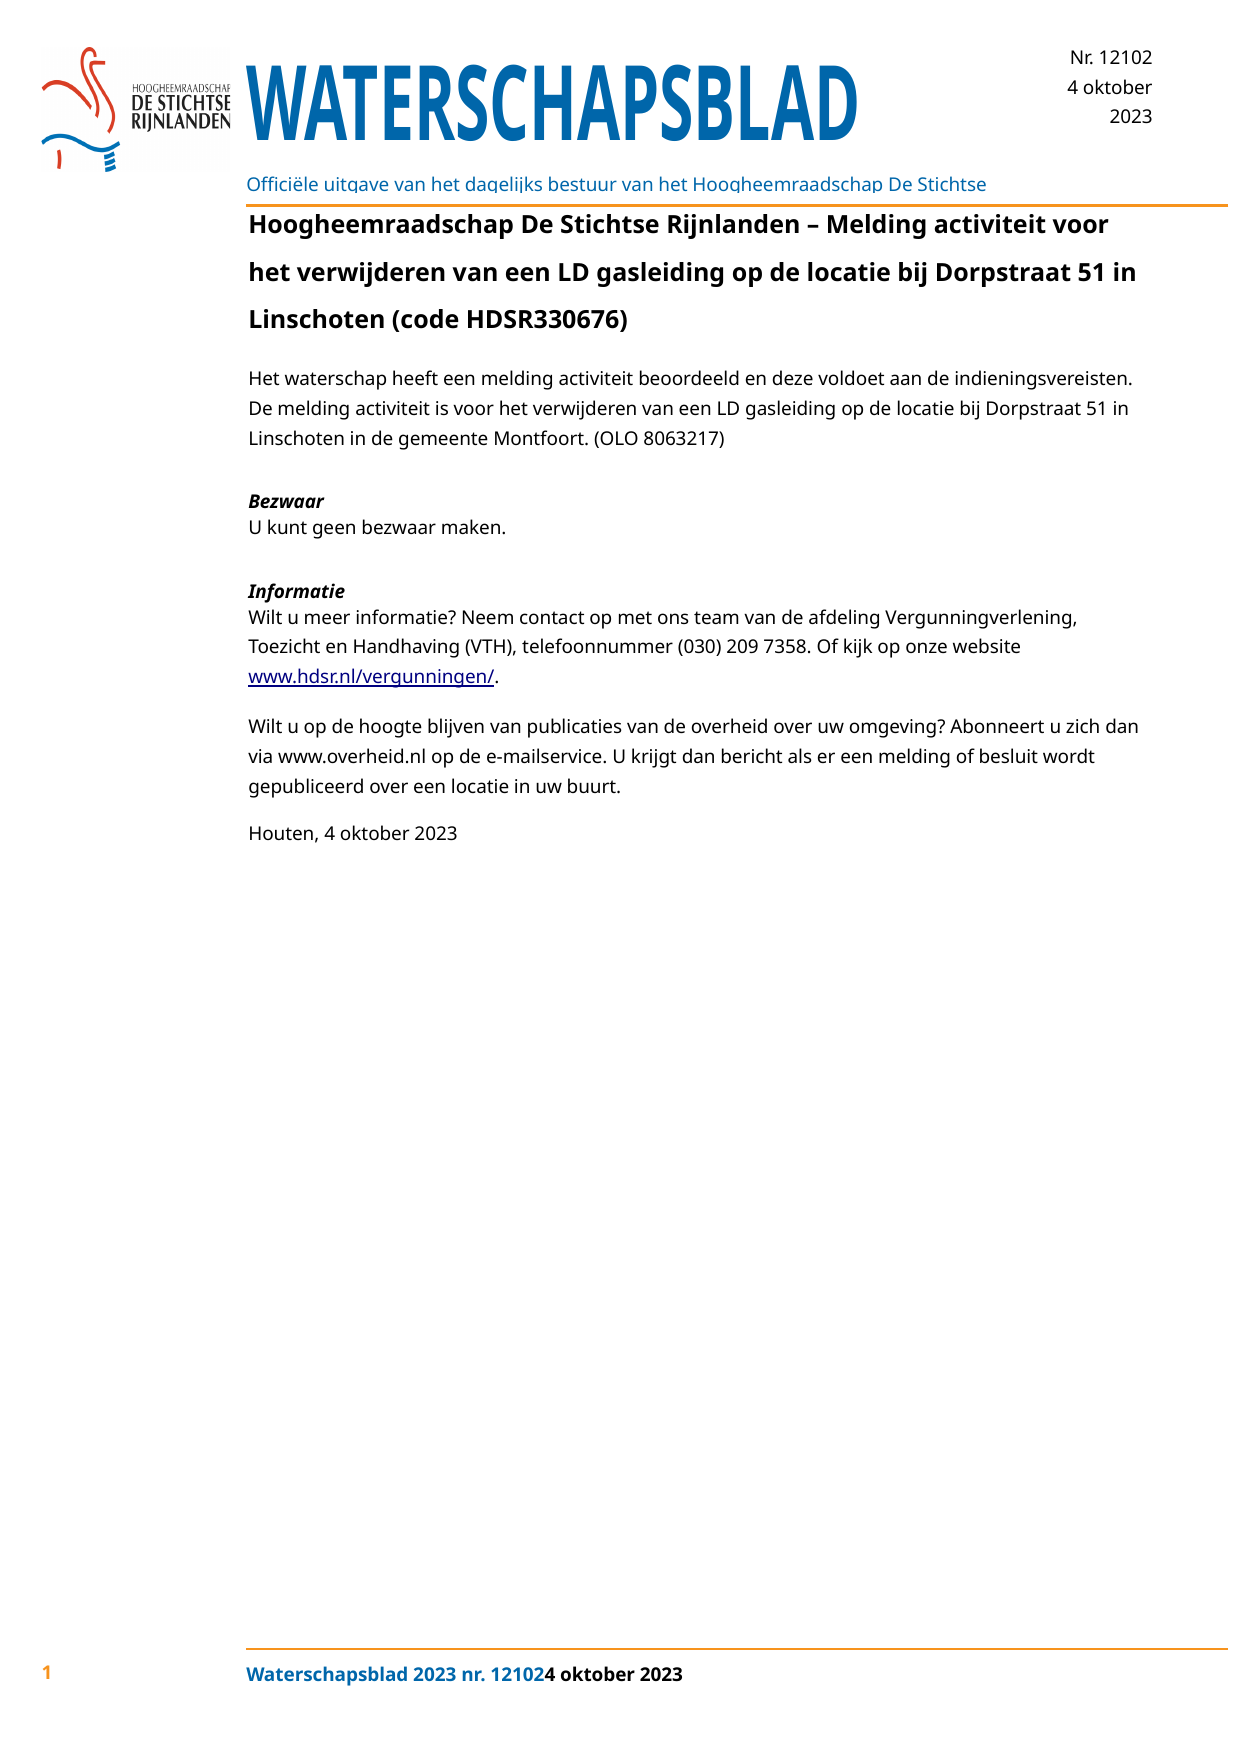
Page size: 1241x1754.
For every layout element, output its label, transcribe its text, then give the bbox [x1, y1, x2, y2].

text U kunt geen bezwaar maken. [248, 514, 1152, 540]
text Informatie [248, 578, 1152, 604]
text Wilt u meer informatie? Neem contact op met ons team van de afdeling Vergunningverlening, Toezicht en Handhaving (VTH), telefoonnummer (030) 209 7358. Of kijk op onze website www.hdsr.nl/vergunningen/. [248, 604, 1152, 689]
text Het waterschap heeft een melding activiteit beoordeeld en deze voldoet aan de indieningsvereisten. De melding activiteit is voor het verwijderen van een LD gasleiding op de locatie bij Dorpstraat 51 in Linschoten in de gemeente Montfoort. (OLO 8063217) [248, 366, 1152, 450]
text Bezwaar [248, 489, 1152, 514]
text Hoogheemraadschap De Stichtse Rijnlanden – Melding activiteit voor het verwijderen van een LD gasleiding op de locatie bij Dorpstraat 51 in Linschoten (code HDSR330676) [248, 207, 1152, 336]
picture [41, 47, 231, 172]
text Houten, 4 oktober 2023 [248, 821, 1152, 846]
text Wilt u op de hoogte blijven van publicaties van de overheid over uw omgeving? Abonneert u zich dan via www.overheid.nl op de e-mailservice. U krijgt dan bericht als er een melding of besluit wordt gepubliceerd over een locatie in uw buurt. [248, 714, 1152, 798]
